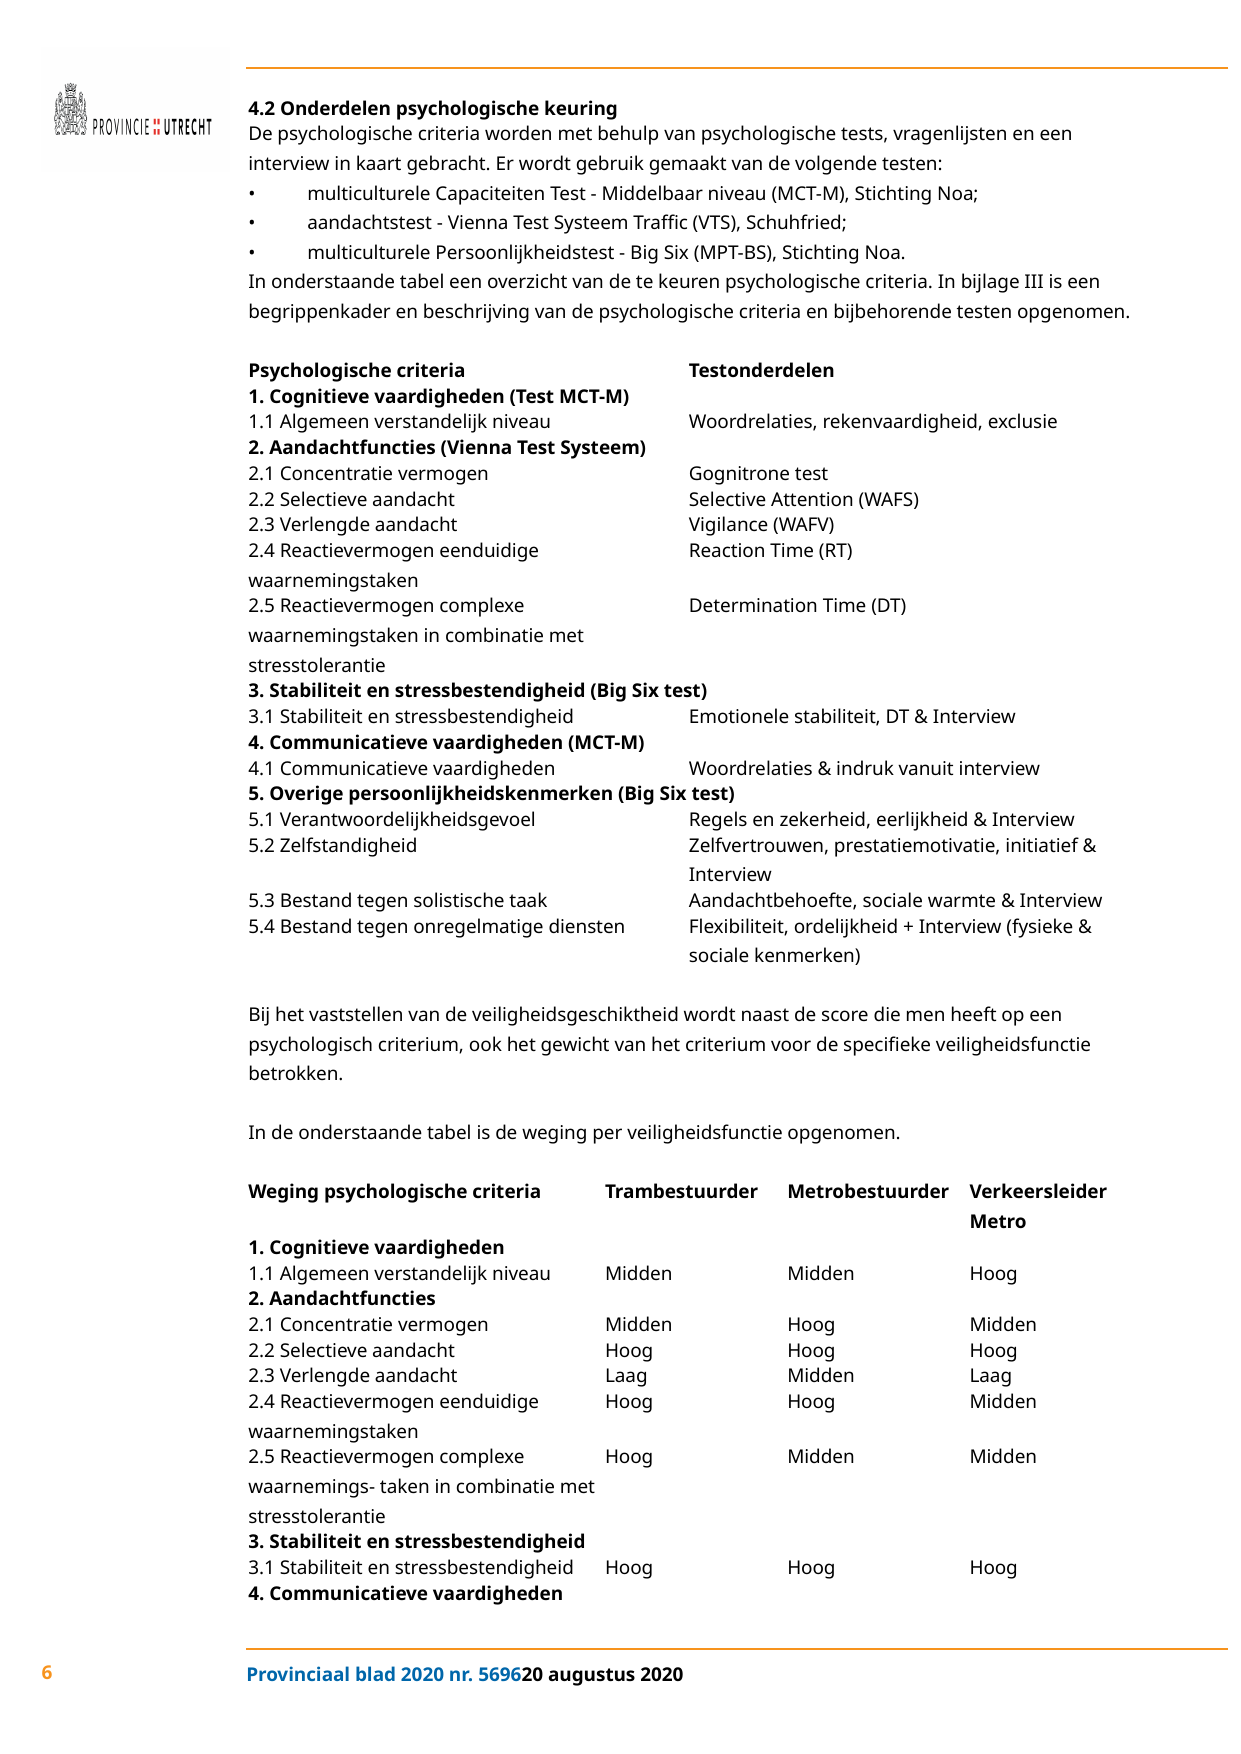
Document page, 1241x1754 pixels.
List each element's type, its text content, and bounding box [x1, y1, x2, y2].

table_cell 2.3 Verlengde aandacht [248, 512, 689, 537]
table_cell Hoog [605, 1389, 787, 1444]
table_cell Aandachtbehoefte, sociale warmte & Interview [689, 887, 1152, 913]
table_cell Hoog [787, 1389, 969, 1444]
table_cell Hoog [787, 1337, 969, 1363]
table_header Weging psychologische criteria [248, 1179, 605, 1234]
table_header Verkeersleider Metro [969, 1179, 1152, 1234]
table_cell Midden [969, 1389, 1152, 1444]
table_cell 2.4 Reactievermogen eenduidige waarnemingstaken [248, 538, 689, 593]
table_cell 2.3 Verlengde aandacht [248, 1363, 605, 1388]
table_cell 5.2 Zelfstandigheid [248, 832, 689, 887]
table_cell Hoog [969, 1337, 1152, 1363]
table_cell Reaction Time (RT) [689, 538, 1152, 593]
table_cell 3.1 Stabiliteit en stressbestendigheid [248, 1554, 605, 1580]
picture [41, 47, 231, 172]
table_cell Hoog [787, 1554, 969, 1580]
table_cell 2.4 Reactievermogen eenduidige waarnemingstaken [248, 1389, 605, 1444]
table_cell Hoog [969, 1260, 1152, 1286]
table_cell Laag [969, 1363, 1152, 1388]
table_cell Vigilance (WAFV) [689, 512, 1152, 537]
table_cell Hoog [605, 1444, 787, 1529]
table_cell Midden [787, 1260, 969, 1286]
table_cell Midden [787, 1444, 969, 1529]
list aandachtstest - Vienna Test Systeem Traffic (VTS), Schuhfried; [248, 209, 1152, 235]
table_cell 5.1 Verantwoordelijkheidsgevoel [248, 806, 689, 832]
table_cell 3.1 Stabiliteit en stressbestendigheid [248, 703, 689, 729]
table_cell 5.3 Bestand tegen solistische taak [248, 887, 689, 913]
text 4.2 Onderdelen psychologische keuring [248, 95, 1152, 121]
table_cell 2.5 Reactievermogen complexe waarnemings- taken in combinatie met stresstolerantie [248, 1444, 605, 1529]
text De psychologische criteria worden met behulp van psychologische tests, vragenlijsten en een interview in kaart gebracht. Er wordt gebruik gemaakt van de volgende testen: [248, 121, 1152, 176]
table_cell 1. Cognitieve vaardigheden [248, 1234, 1152, 1260]
table_header Testonderdelen [689, 357, 1152, 383]
table_cell 2.2 Selectieve aandacht [248, 486, 689, 512]
table_cell 5.4 Bestand tegen onregelmatige diensten [248, 913, 689, 968]
table_cell Zelfvertrouwen, prestatiemotivatie, initiatief & Interview [689, 832, 1152, 887]
text Bij het vaststellen van de veiligheidsgeschiktheid wordt naast de score die men heeft op een psychologisch criterium, ook het gewicht van het criterium voor de specifieke veiligheidsfunctie betrokken. [248, 1001, 1152, 1086]
table_cell Laag [605, 1363, 787, 1388]
text In de onderstaande tabel is de weging per veiligheidsfunctie opgenomen. [248, 1119, 1152, 1145]
table_cell Midden [969, 1311, 1152, 1337]
table_cell Gognitrone test [689, 460, 1152, 486]
table_cell 2. Aandachtfuncties [248, 1286, 1152, 1311]
table_cell 1. Cognitieve vaardigheden (Test MCT-M) [248, 383, 1152, 409]
table_cell Selective Attention (WAFS) [689, 486, 1152, 512]
table_cell Hoog [969, 1554, 1152, 1580]
table_cell Emotionele stabiliteit, DT & Interview [689, 703, 1152, 729]
table_cell 4. Communicatieve vaardigheden (MCT-M) [248, 729, 1152, 755]
table_cell Regels en zekerheid, eerlijkheid & Interview [689, 806, 1152, 832]
table_cell Woordrelaties, rekenvaardigheid, exclusie [689, 409, 1152, 434]
table_cell 2.2 Selectieve aandacht [248, 1337, 605, 1363]
table_cell Midden [605, 1260, 787, 1286]
list multiculturele Persoonlijkheidstest - Big Six (MPT-BS), Stichting Noa. [248, 239, 1152, 264]
table_cell Hoog [605, 1554, 787, 1580]
table_cell 2. Aandachtfuncties (Vienna Test Systeem) [248, 435, 1152, 460]
table_cell Midden [787, 1363, 969, 1388]
table_cell Woordrelaties & indruk vanuit interview [689, 755, 1152, 781]
table_cell 2.1 Concentratie vermogen [248, 460, 689, 486]
table_cell Midden [605, 1311, 787, 1337]
table_cell Midden [969, 1444, 1152, 1529]
table_cell 3. Stabiliteit en stressbestendigheid (Big Six test) [248, 678, 1152, 703]
table_cell Hoog [787, 1311, 969, 1337]
table_cell 4.1 Communicatieve vaardigheden [248, 755, 689, 781]
table_cell 2.5 Reactievermogen complexe waarnemingstaken in combinatie met stresstolerantie [248, 593, 689, 678]
table_cell 1.1 Algemeen verstandelijk niveau [248, 1260, 605, 1286]
table_cell Determination Time (DT) [689, 593, 1152, 678]
table_cell Hoog [605, 1337, 787, 1363]
table_header Psychologische criteria [248, 357, 689, 383]
table_cell 4. Communicatieve vaardigheden [248, 1580, 1152, 1606]
table_cell 2.1 Concentratie vermogen [248, 1311, 605, 1337]
table_header Metrobestuurder [787, 1179, 969, 1234]
table_cell 5. Overige persoonlijkheidskenmerken (Big Six test) [248, 781, 1152, 806]
list multiculturele Capaciteiten Test - Middelbaar niveau (MCT-M), Stichting Noa; [248, 180, 1152, 205]
table_cell 3. Stabiliteit en stressbestendigheid [248, 1529, 1152, 1554]
table_header Trambestuurder [605, 1179, 787, 1234]
text In onderstaande tabel een overzicht van de te keuren psychologische criteria. In bijlage III is een begrippenkader en beschrijving van de psychologische criteria en bijbehorende testen opgenomen. [248, 268, 1152, 324]
table_cell 1.1 Algemeen verstandelijk niveau [248, 409, 689, 434]
table_cell Flexibiliteit, ordelijkheid + Interview (fysieke & sociale kenmerken) [689, 913, 1152, 968]
